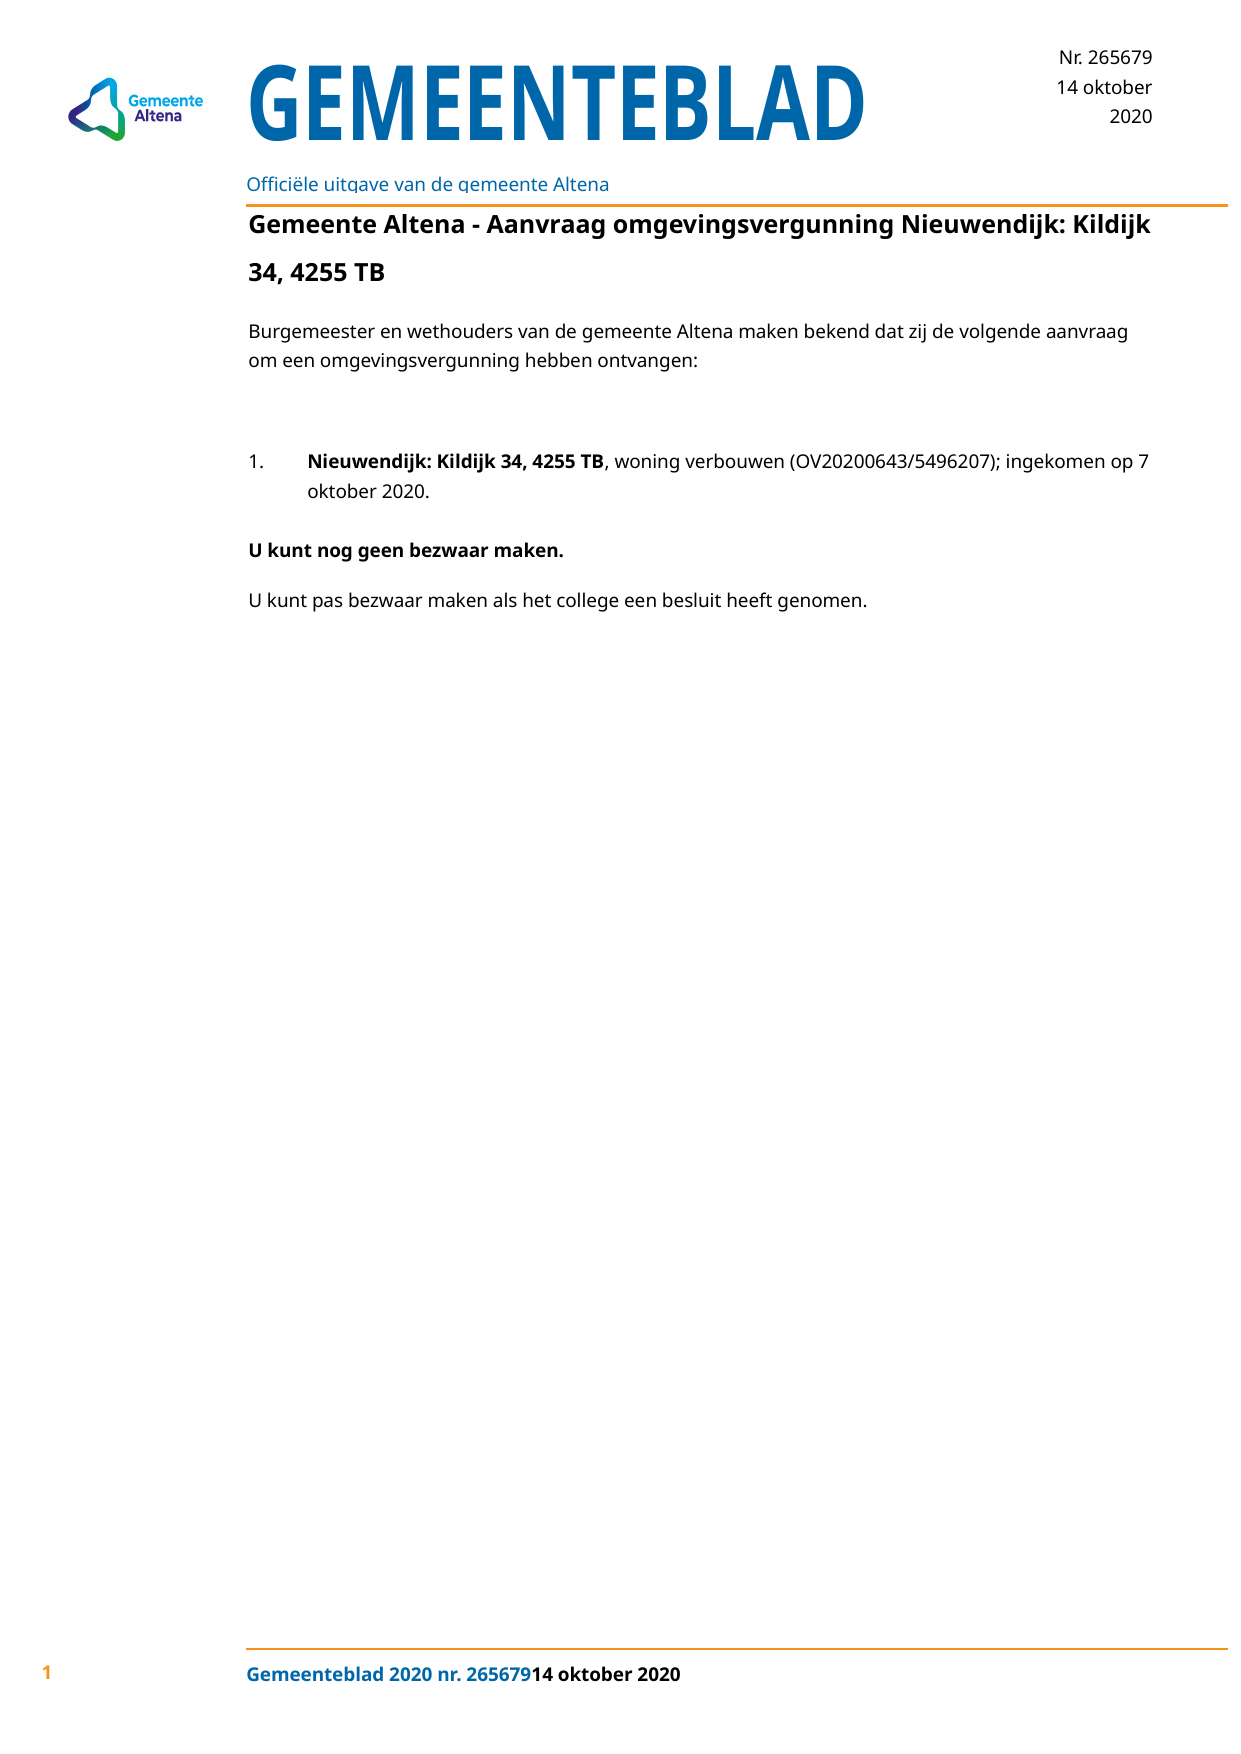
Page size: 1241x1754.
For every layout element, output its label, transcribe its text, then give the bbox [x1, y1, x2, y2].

text Burgemeester en wethouders van de gemeente Altena maken bekend dat zij de volgende aanvraag om een omgevingsvergunning hebben ontvangen: [248, 318, 1152, 373]
text U kunt pas bezwaar maken als het college een besluit heeft genomen. [248, 587, 1152, 613]
list Nieuwendijk: Kildijk 34, 4255 TB, woning verbouwen (OV20200643/5496207); ingekomen op 7 oktober 2020. [248, 448, 1152, 504]
text Gemeente Altena - Aanvraag omgevingsvergunning Nieuwendijk: Kildijk 34, 4255 TB [248, 207, 1152, 288]
picture [41, 47, 231, 172]
text U kunt nog geen bezwaar maken. [248, 537, 1152, 563]
